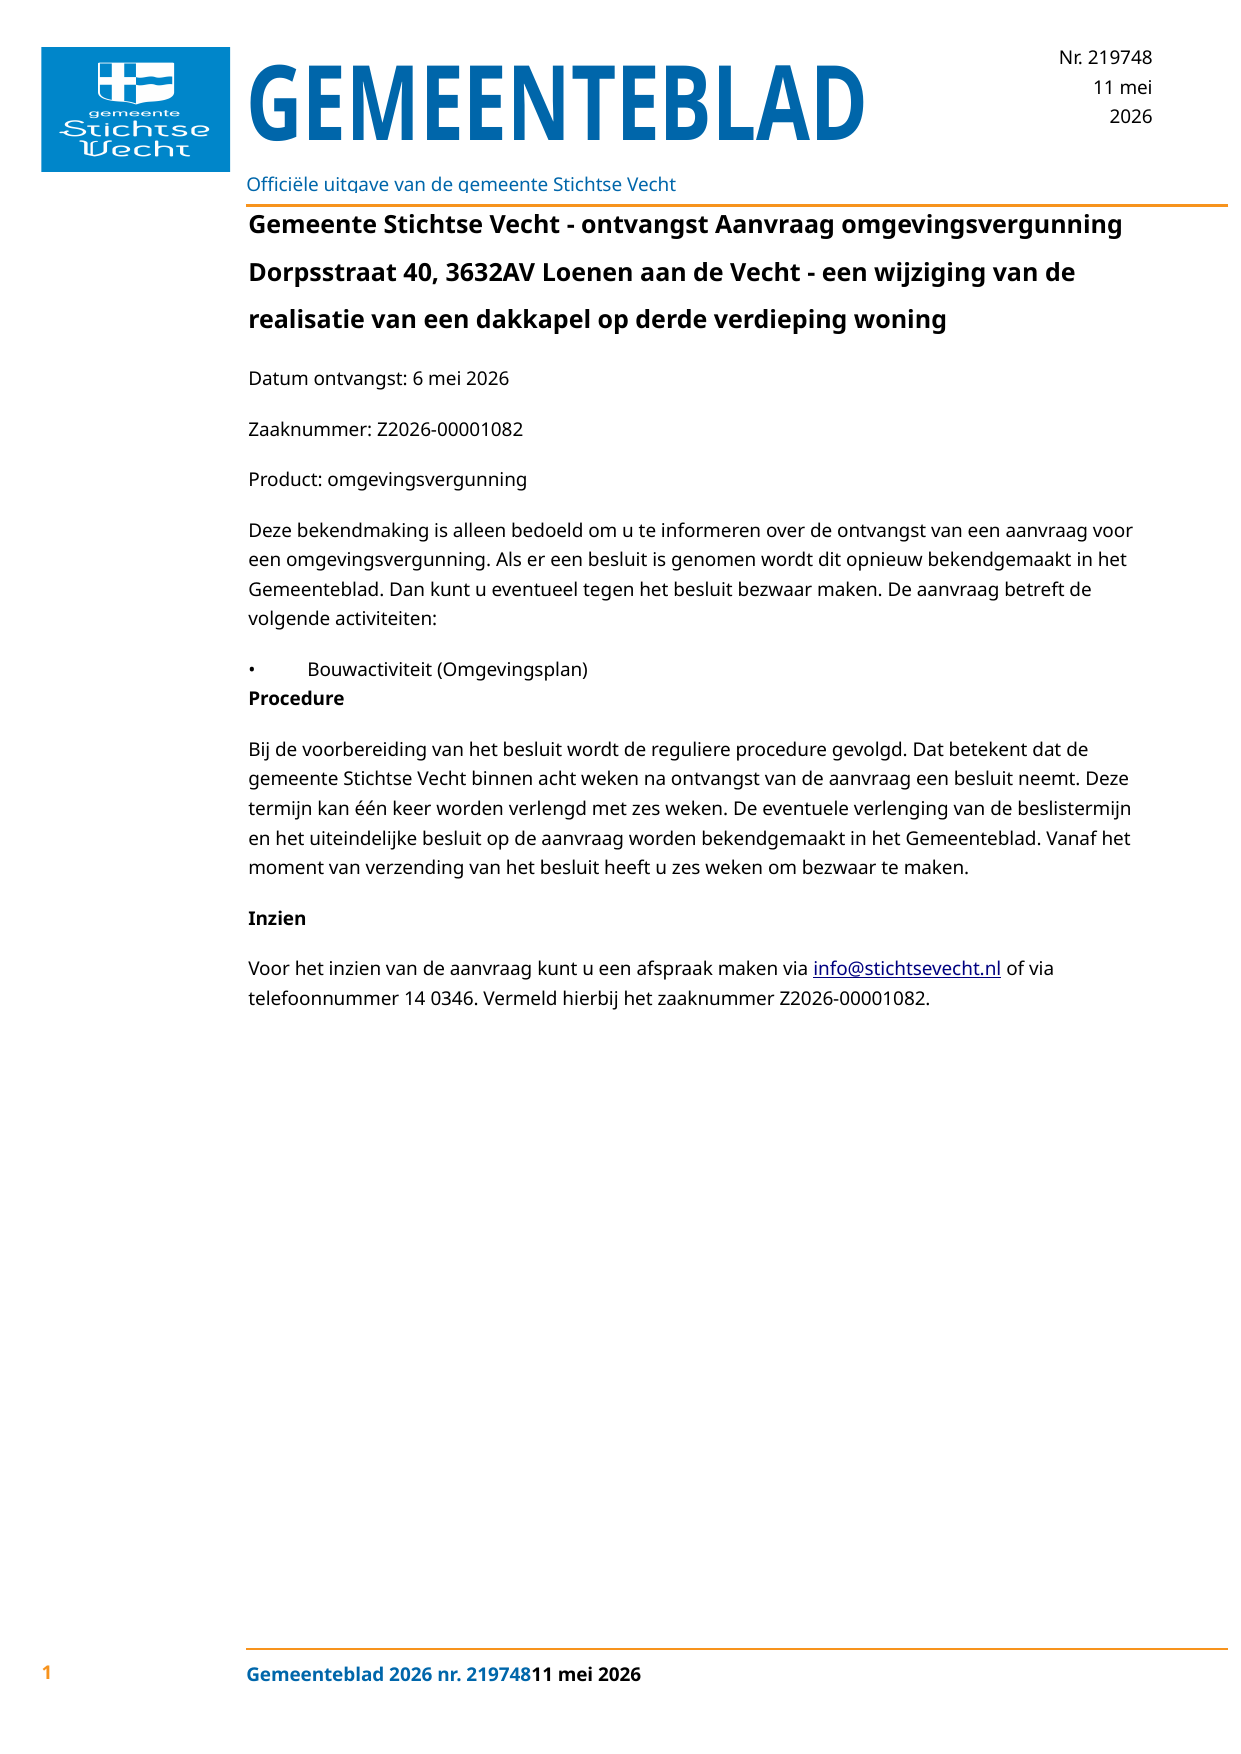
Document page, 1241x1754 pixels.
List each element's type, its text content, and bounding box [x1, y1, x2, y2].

picture [137, 63, 174, 103]
text Bij de voorbereiding van het besluit wordt de reguliere procedure gevolgd. Dat betekent dat de gemeente Stichtse Vecht binnen acht weken na ontvangst van de aanvraag een besluit neemt. Deze termijn kan één keer worden verlengd met zes weken. De eventuele verlenging van de beslistermijn en het uiteindelijke besluit op de aanvraag worden bekendgemaakt in het Gemeenteblad. Vanaf het moment van verzending van het besluit heeft u zes weken om bezwaar te maken. [248, 736, 1152, 880]
text Product: omgevingsvergunning [248, 466, 1152, 492]
list Bouwactiviteit (Omgevingsplan) [248, 656, 1152, 682]
text Procedure [248, 686, 1152, 711]
text Zaaknummer: Z2026-00001082 [248, 416, 1152, 442]
text Inzien [248, 905, 1152, 930]
text Voor het inzien van de aanvraag kunt u een afspraak maken via info@stichtsevecht.nl of via telefoonnummer 14 0346. Vermeld hierbij het zaaknummer Z2026-00001082. [248, 955, 1152, 1010]
picture [99, 63, 135, 101]
text Gemeente Stichtse Vecht - ontvangst Aanvraag omgevingsvergunning Dorpsstraat 40, 3632AV Loenen aan de Vecht - een wijziging van de realisatie van een dakkapel op derde verdieping woning [248, 207, 1152, 336]
text Datum ontvangst: 6 mei 2026 [248, 366, 1152, 391]
text Deze bekendmaking is alleen bedoeld om u te informeren over de ontvangst van een aanvraag voor een omgevingsvergunning. Als er een besluit is genomen wordt dit opnieuw bekendgemaakt in het Gemeenteblad. Dan kunt u eventueel tegen het besluit bezwaar maken. De aanvraag betreft de volgende activiteiten: [248, 517, 1152, 631]
